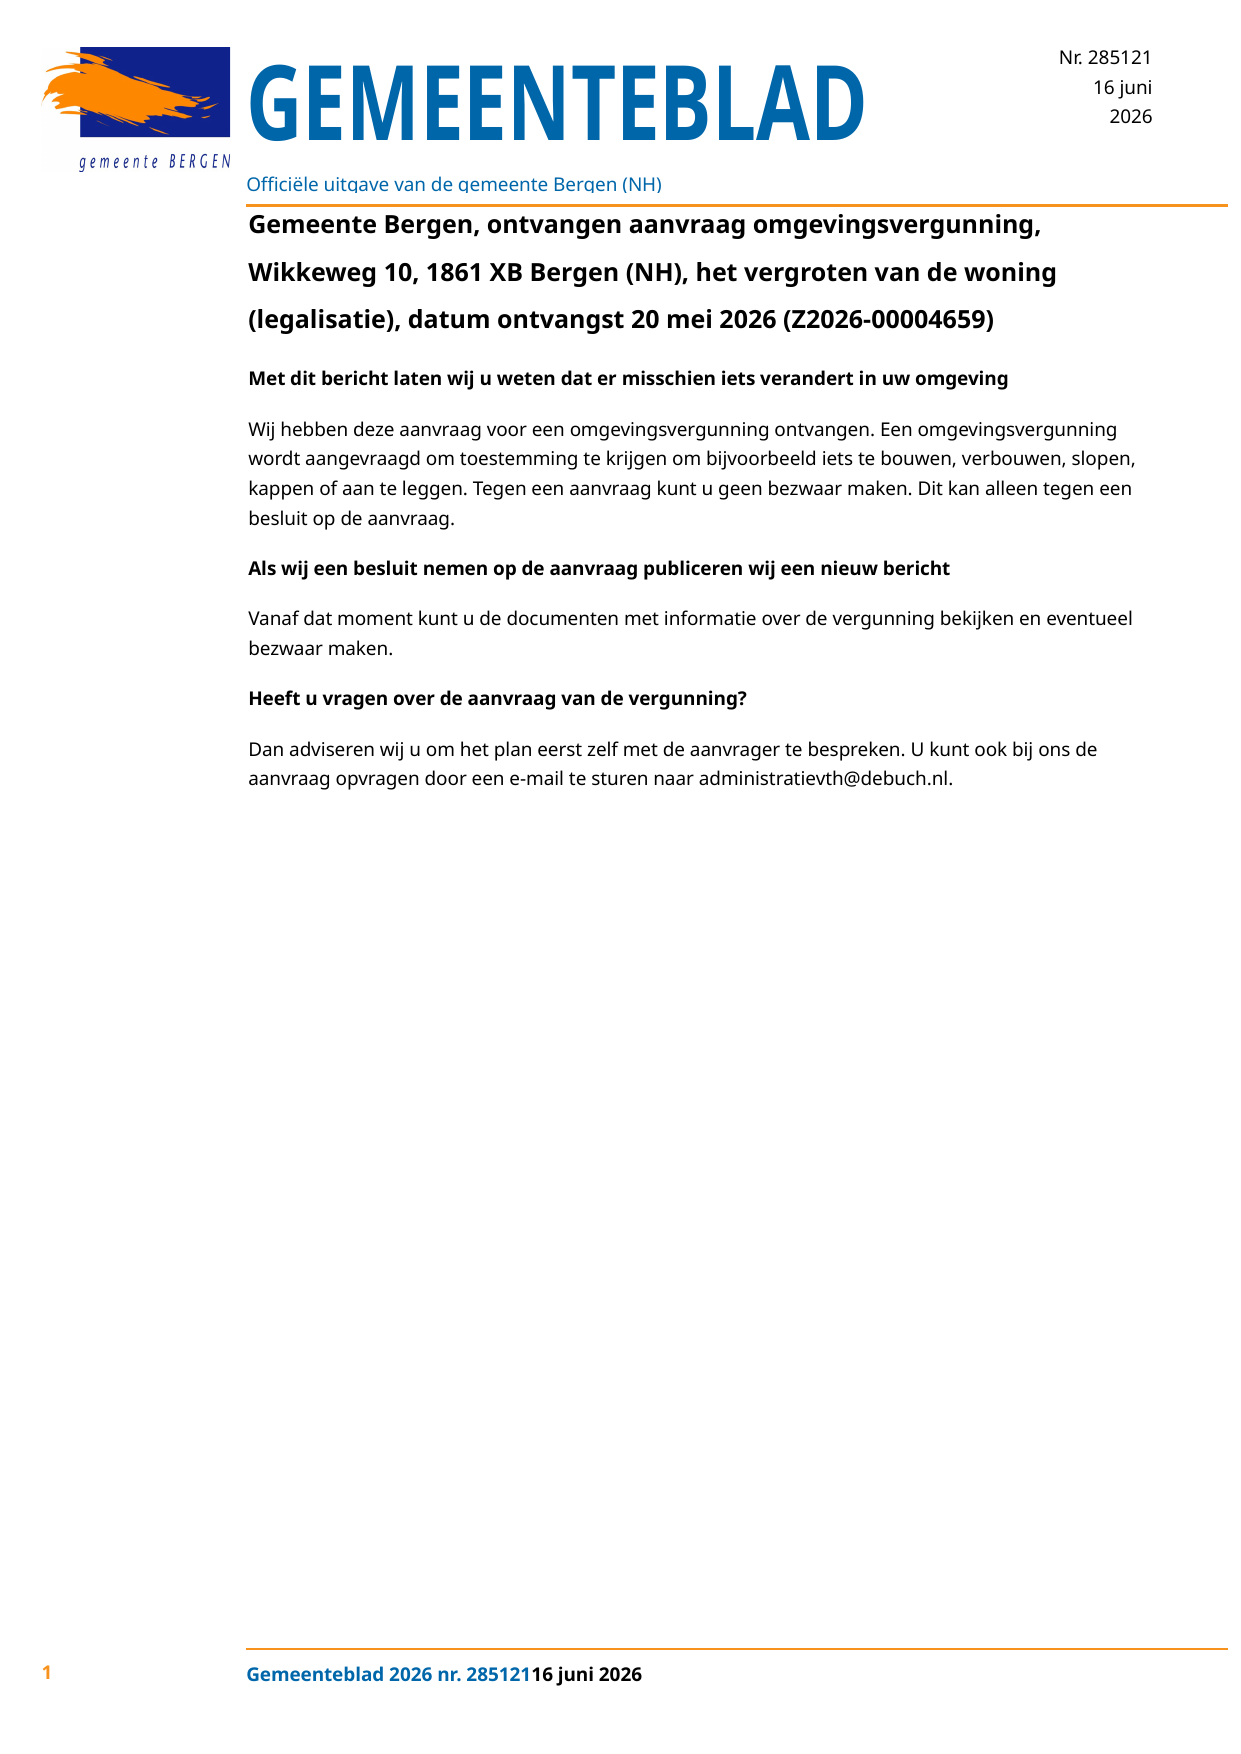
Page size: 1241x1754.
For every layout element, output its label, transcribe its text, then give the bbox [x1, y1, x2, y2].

text Wij hebben deze aanvraag voor een omgevingsvergunning ontvangen. Een omgevingsvergunning wordt aangevraagd om toestemming te krijgen om bijvoorbeeld iets te bouwen, verbouwen, slopen, kappen of aan te leggen. Tegen een aanvraag kunt u geen bezwaar maken. Dit kan alleen tegen een besluit op de aanvraag. [248, 416, 1152, 530]
text Gemeente Bergen, ontvangen aanvraag omgevingsvergunning, Wikkeweg 10, 1861 XB Bergen (NH), het vergroten van de woning (legalisatie), datum ontvangst 20 mei 2026 (Z2026-00004659) [248, 207, 1152, 336]
text Vanaf dat moment kunt u de documenten met informatie over de vergunning bekijken en eventueel bezwaar maken. [248, 606, 1152, 661]
text Met dit bericht laten wij u weten dat er misschien iets verandert in uw omgeving [248, 366, 1152, 391]
text Als wij een besluit nemen op de aanvraag publiceren wij een nieuw bericht [248, 555, 1152, 581]
picture [41, 47, 231, 172]
text Heeft u vragen over de aanvraag van de vergunning? [248, 686, 1152, 711]
text Dan adviseren wij u om het plan eerst zelf met de aanvrager te bespreken. U kunt ook bij ons de aanvraag opvragen door een e-mail te sturen naar administratievth@debuch.nl. [248, 736, 1152, 791]
